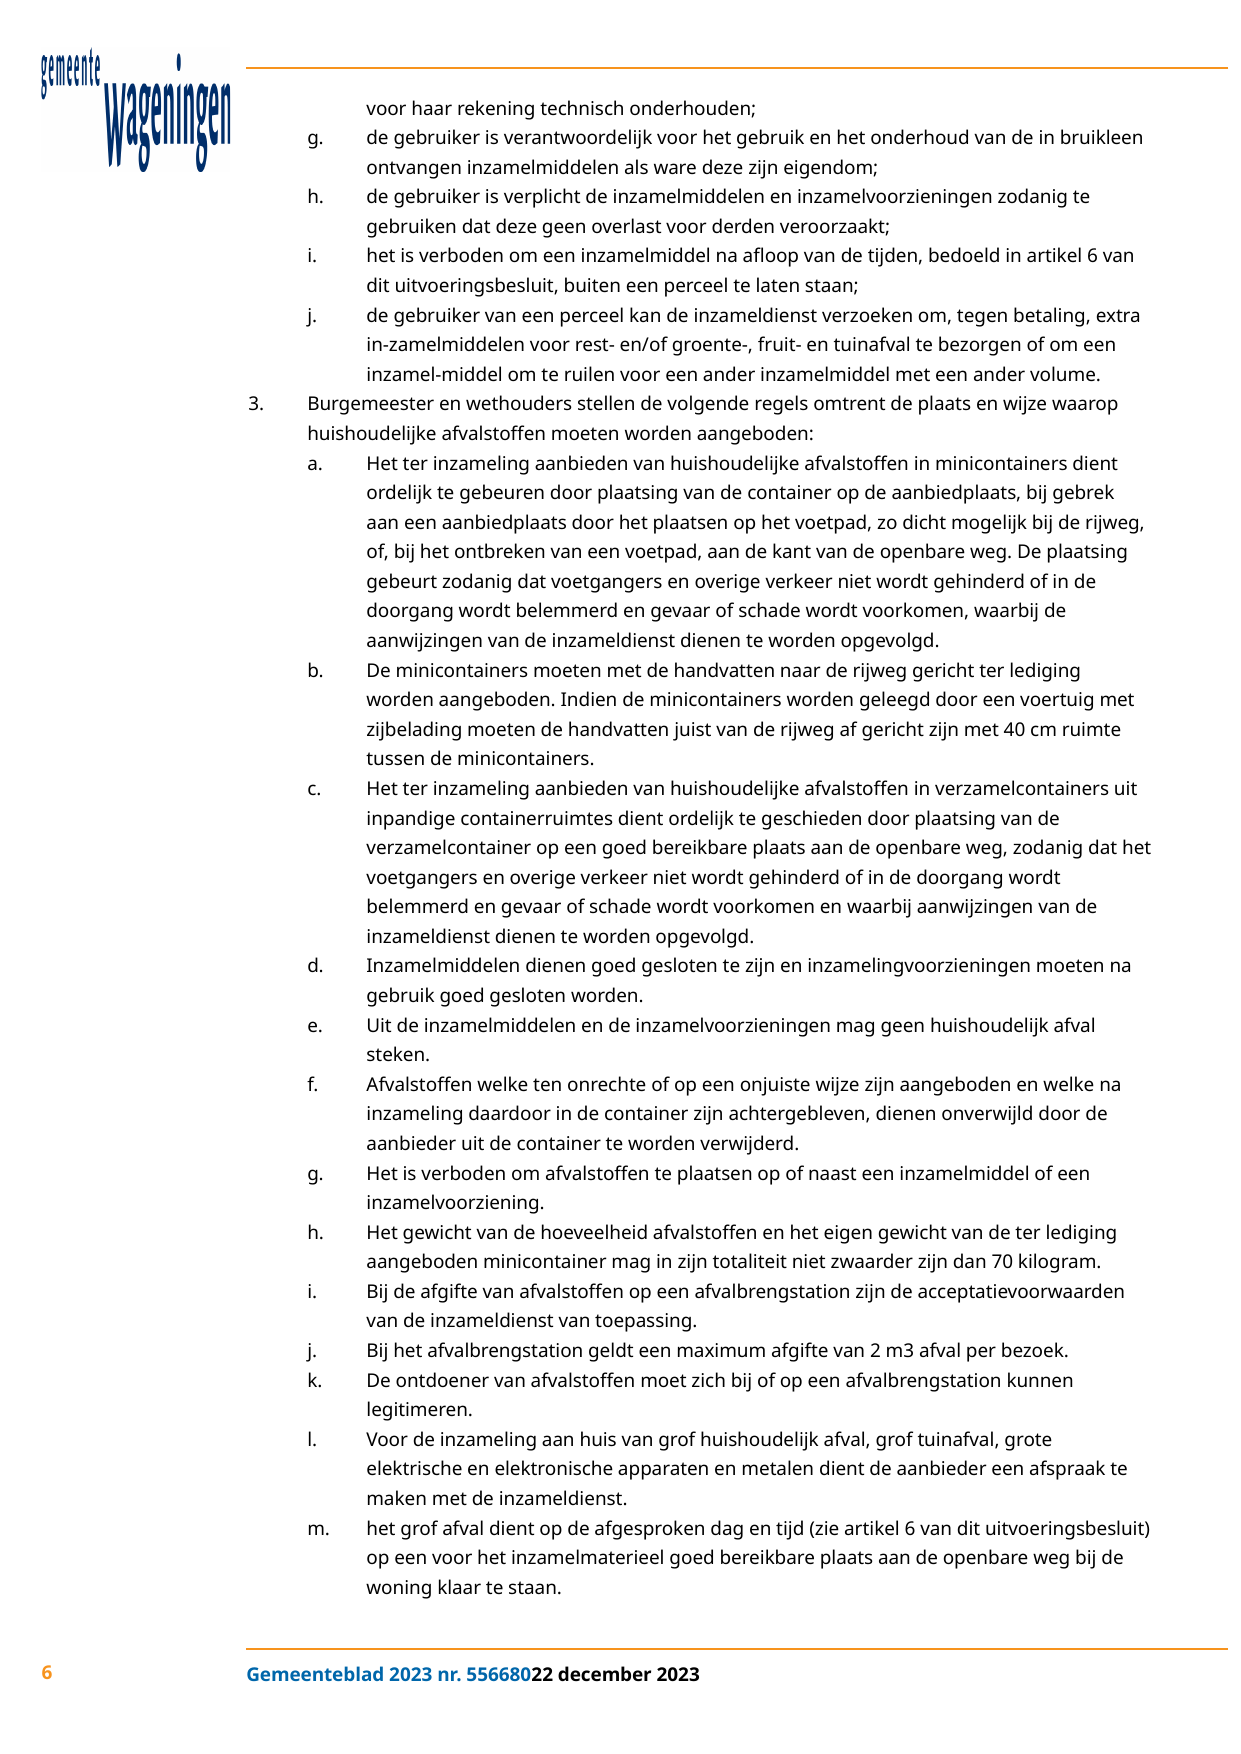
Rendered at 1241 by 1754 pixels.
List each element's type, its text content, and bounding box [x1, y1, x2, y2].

list Afvalstoffen welke ten onrechte of op een onjuiste wijze zijn aangeboden en welke na inzameling daardoor in de container zijn achtergebleven, dienen onverwijld door de aanbieder uit de container te worden verwijderd. [307, 1071, 1152, 1156]
picture [41, 47, 231, 172]
list Bij het afvalbrengstation geldt een maximum afgifte van 2 m3 afval per bezoek. [307, 1337, 1152, 1363]
list het grof afval dient op de afgesproken dag en tijd (zie artikel 6 van dit uitvoeringsbesluit) op een voor het inzamelmaterieel goed bereikbare plaats aan de openbare weg bij de woning klaar te staan. [307, 1515, 1152, 1600]
list voor haar rekening technisch onderhouden; [307, 95, 1152, 121]
list de gebruiker van een perceel kan de inzameldienst verzoeken om, tegen betaling, extra in-zamelmiddelen voor rest- en/of groente-, fruit- en tuinafval te bezorgen of om een inzamel-middel om te ruilen voor een ander inzamelmiddel met een ander volume. [307, 302, 1152, 387]
list Bij de afgifte van afvalstoffen op een afvalbrengstation zijn de acceptatievoorwaarden van de inzameldienst van toepassing. [307, 1278, 1152, 1333]
list de gebruiker is verplicht de inzamelmiddelen en inzamelvoorzieningen zodanig te gebruiken dat deze geen overlast voor derden veroorzaakt; [307, 183, 1152, 239]
list Voor de inzameling aan huis van grof huishoudelijk afval, grof tuinafval, grote elektrische en elektronische apparaten en metalen dient de aanbieder een afspraak te maken met de inzameldienst. [307, 1426, 1152, 1511]
list Uit de inzamelmiddelen en de inzamelvoorzieningen mag geen huishoudelijk afval steken. [307, 1012, 1152, 1067]
list Het is verboden om afvalstoffen te plaatsen op of naast een inzamelmiddel of een inzamelvoorziening. [307, 1160, 1152, 1215]
list Het gewicht van de hoeveelheid afvalstoffen en het eigen gewicht van de ter lediging aangeboden minicontainer mag in zijn totaliteit niet zwaarder zijn dan 70 kilogram. [307, 1219, 1152, 1274]
list de gebruiker is verantwoordelijk voor het gebruik en het onderhoud van de in bruikleen ontvangen inzamelmiddelen als ware deze zijn eigendom; [307, 124, 1152, 180]
list Het ter inzameling aanbieden van huishoudelijke afvalstoffen in minicontainers dient ordelijk te gebeuren door plaatsing van de container op de aanbiedplaats, bij gebrek aan een aanbiedplaats door het plaatsen op het voetpad, zo dicht mogelijk bij de rijweg, of, bij het ontbreken van een voetpad, aan de kant van de openbare weg. De plaatsing gebeurt zodanig dat voetgangers en overige verkeer niet wordt gehinderd of in de doorgang wordt belemmerd en gevaar of schade wordt voorkomen, waarbij de aanwijzingen van de inzameldienst dienen te worden opgevolgd. [307, 450, 1152, 653]
list Inzamelmiddelen dienen goed gesloten te zijn en inzamelingvoorzieningen moeten na gebruik goed gesloten worden. [307, 953, 1152, 1008]
list het is verboden om een inzamelmiddel na afloop van de tijden, bedoeld in artikel 6 van dit uitvoeringsbesluit, buiten een perceel te laten staan; [307, 243, 1152, 298]
list De ontdoener van afvalstoffen moet zich bij of op een afvalbrengstation kunnen legitimeren. [307, 1367, 1152, 1422]
list De minicontainers moeten met de handvatten naar de rijweg gericht ter lediging worden aangeboden. Indien de minicontainers worden geleegd door een voertuig met zijbelading moeten de handvatten juist van de rijweg af gericht zijn met 40 cm ruimte tussen de minicontainers. [307, 657, 1152, 771]
list Het ter inzameling aanbieden van huishoudelijke afvalstoffen in verzamelcontainers uit inpandige containerruimtes dient ordelijk te geschieden door plaatsing van de verzamelcontainer op een goed bereikbare plaats aan de openbare weg, zodanig dat het voetgangers en overige verkeer niet wordt gehinderd of in de doorgang wordt belemmerd en gevaar of schade wordt voorkomen en waarbij aanwijzingen van de inzameldienst dienen te worden opgevolgd. [307, 775, 1152, 949]
list Burgemeester en wethouders stellen de volgende regels omtrent de plaats en wijze waarop huishoudelijke afvalstoffen moeten worden aangeboden: [248, 391, 1152, 446]
